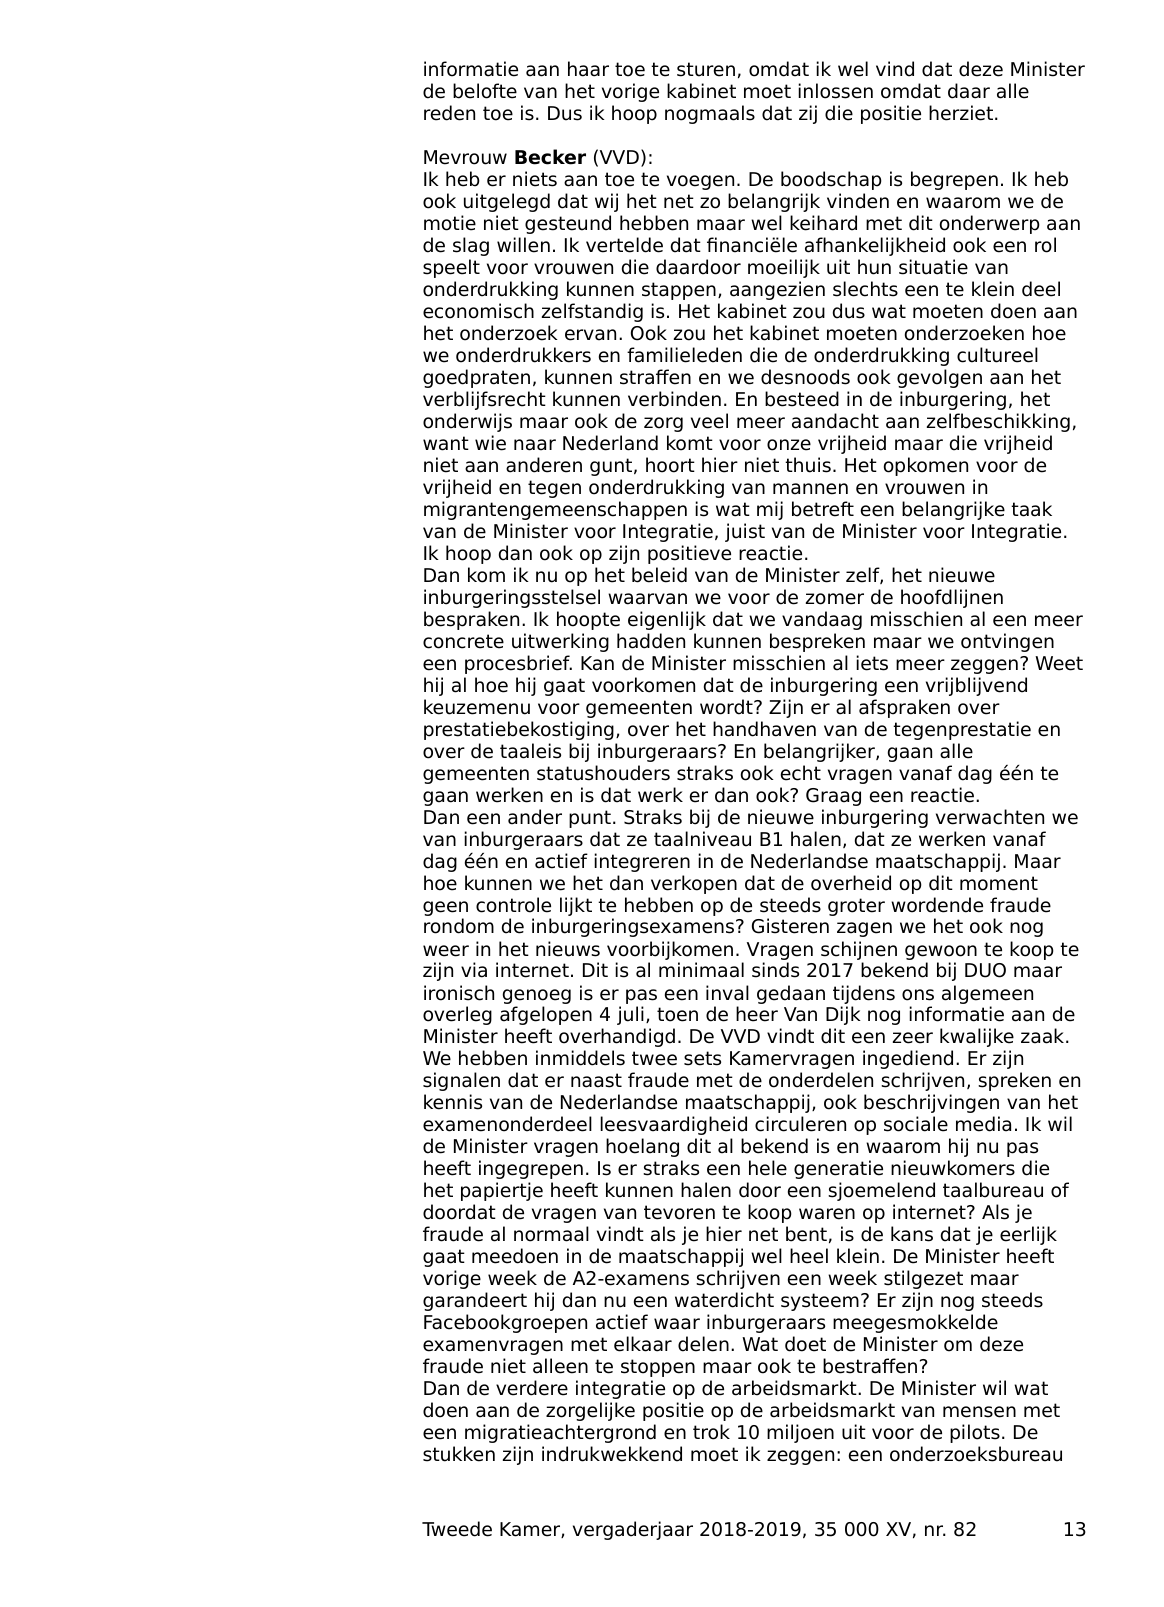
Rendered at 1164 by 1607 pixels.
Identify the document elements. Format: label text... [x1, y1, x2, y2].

text Mevrouw Becker (VVD): [422, 147, 1087, 169]
text Ik heb er niets aan toe te voegen. De boodschap is begrepen. Ik heb ook uitgelegd dat wij het net zo belangrijk vinden en waarom we de motie niet gesteund hebben maar wel keihard met dit onderwerp aan de slag willen. Ik vertelde dat financiële afhankelijkheid ook een rol speelt voor vrouwen die daardoor moeilijk uit hun situatie van onderdrukking kunnen stappen, aangezien slechts een te klein deel economisch zelfstandig is. Het kabinet zou dus wat moeten doen aan het onderzoek ervan. Ook zou het kabinet moeten onderzoeken hoe we onderdrukkers en familieleden die de onderdrukking cultureel goedpraten, kunnen straffen en we desnoods ook gevolgen aan het verblijfsrecht kunnen verbinden. En besteed in de inburgering, het onderwijs maar ook de zorg veel meer aandacht aan zelfbeschikking, want wie naar Nederland komt voor onze vrijheid maar die vrijheid niet aan anderen gunt, hoort hier niet thuis. Het opkomen voor de vrijheid en tegen onderdrukking van mannen en vrouwen in migrantengemeenschappen is wat mij betreft een belangrijke taak van de Minister voor Integratie, juist van de Minister voor Integratie. Ik hoop dan ook op zijn positieve reactie. [422, 169, 1087, 565]
text informatie aan haar toe te sturen, omdat ik wel vind dat deze Minister de belofte van het vorige kabinet moet inlossen omdat daar alle reden toe is. Dus ik hoop nogmaals dat zij die positie herziet. [422, 59, 1087, 125]
text Dan een ander punt. Straks bij de nieuwe inburgering verwachten we van inburgeraars dat ze taalniveau B1 halen, dat ze werken vanaf dag één en actief integreren in de Nederlandse maatschappij. Maar hoe kunnen we het dan verkopen dat de overheid op dit moment geen controle lijkt te hebben op de steeds groter wordende fraude rondom de inburgeringsexamens? Gisteren zagen we het ook nog weer in het nieuws voorbijkomen. Vragen schijnen gewoon te koop te zijn via internet. Dit is al minimaal sinds 2017 bekend bij DUO maar ironisch genoeg is er pas een inval gedaan tijdens ons algemeen overleg afgelopen 4 juli, toen de heer Van Dijk nog informatie aan de Minister heeft overhandigd. De VVD vindt dit een zeer kwalijke zaak. We hebben inmiddels twee sets Kamervragen ingediend. Er zijn signalen dat er naast fraude met de onderdelen schrijven, spreken en kennis van de Nederlandse maatschappij, ook beschrijvingen van het examenonderdeel leesvaardigheid circuleren op sociale media. Ik wil de Minister vragen hoelang dit al bekend is en waarom hij nu pas heeft ingegrepen. Is er straks een hele generatie nieuwkomers die het papiertje heeft kunnen halen door een sjoemelend taalbureau of doordat de vragen van tevoren te koop waren op internet? Als je fraude al normaal vindt als je hier net bent, is de kans dat je eerlijk gaat meedoen in de maatschappij wel heel klein. De Minister heeft vorige week de A2-examens schrijven een week stilgezet maar garandeert hij dan nu een waterdicht systeem? Er zijn nog steeds Facebookgroepen actief waar inburgeraars meegesmokkelde examenvragen met elkaar delen. Wat doet de Minister om deze fraude niet alleen te stoppen maar ook te bestraffen? [422, 807, 1087, 1378]
text Dan kom ik nu op het beleid van de Minister zelf, het nieuwe inburgeringsstelsel waarvan we voor de zomer de hoofdlijnen bespraken. Ik hoopte eigenlijk dat we vandaag misschien al een meer concrete uitwerking hadden kunnen bespreken maar we ontvingen een procesbrief. Kan de Minister misschien al iets meer zeggen? Weet hij al hoe hij gaat voorkomen dat de inburgering een vrijblijvend keuzemenu voor gemeenten wordt? Zijn er al afspraken over prestatiebekostiging, over het handhaven van de tegenprestatie en over de taaleis bij inburgeraars? En belangrijker, gaan alle gemeenten statushouders straks ook echt vragen vanaf dag één te gaan werken en is dat werk er dan ook? Graag een reactie. [422, 565, 1087, 807]
text Dan de verdere integratie op de arbeidsmarkt. De Minister wil wat doen aan de zorgelijke positie op de arbeidsmarkt van mensen met een migratieachtergrond en trok 10 miljoen uit voor de pilots. De stukken zijn indrukwekkend moet ik zeggen: een onderzoeksbureau [422, 1378, 1087, 1466]
